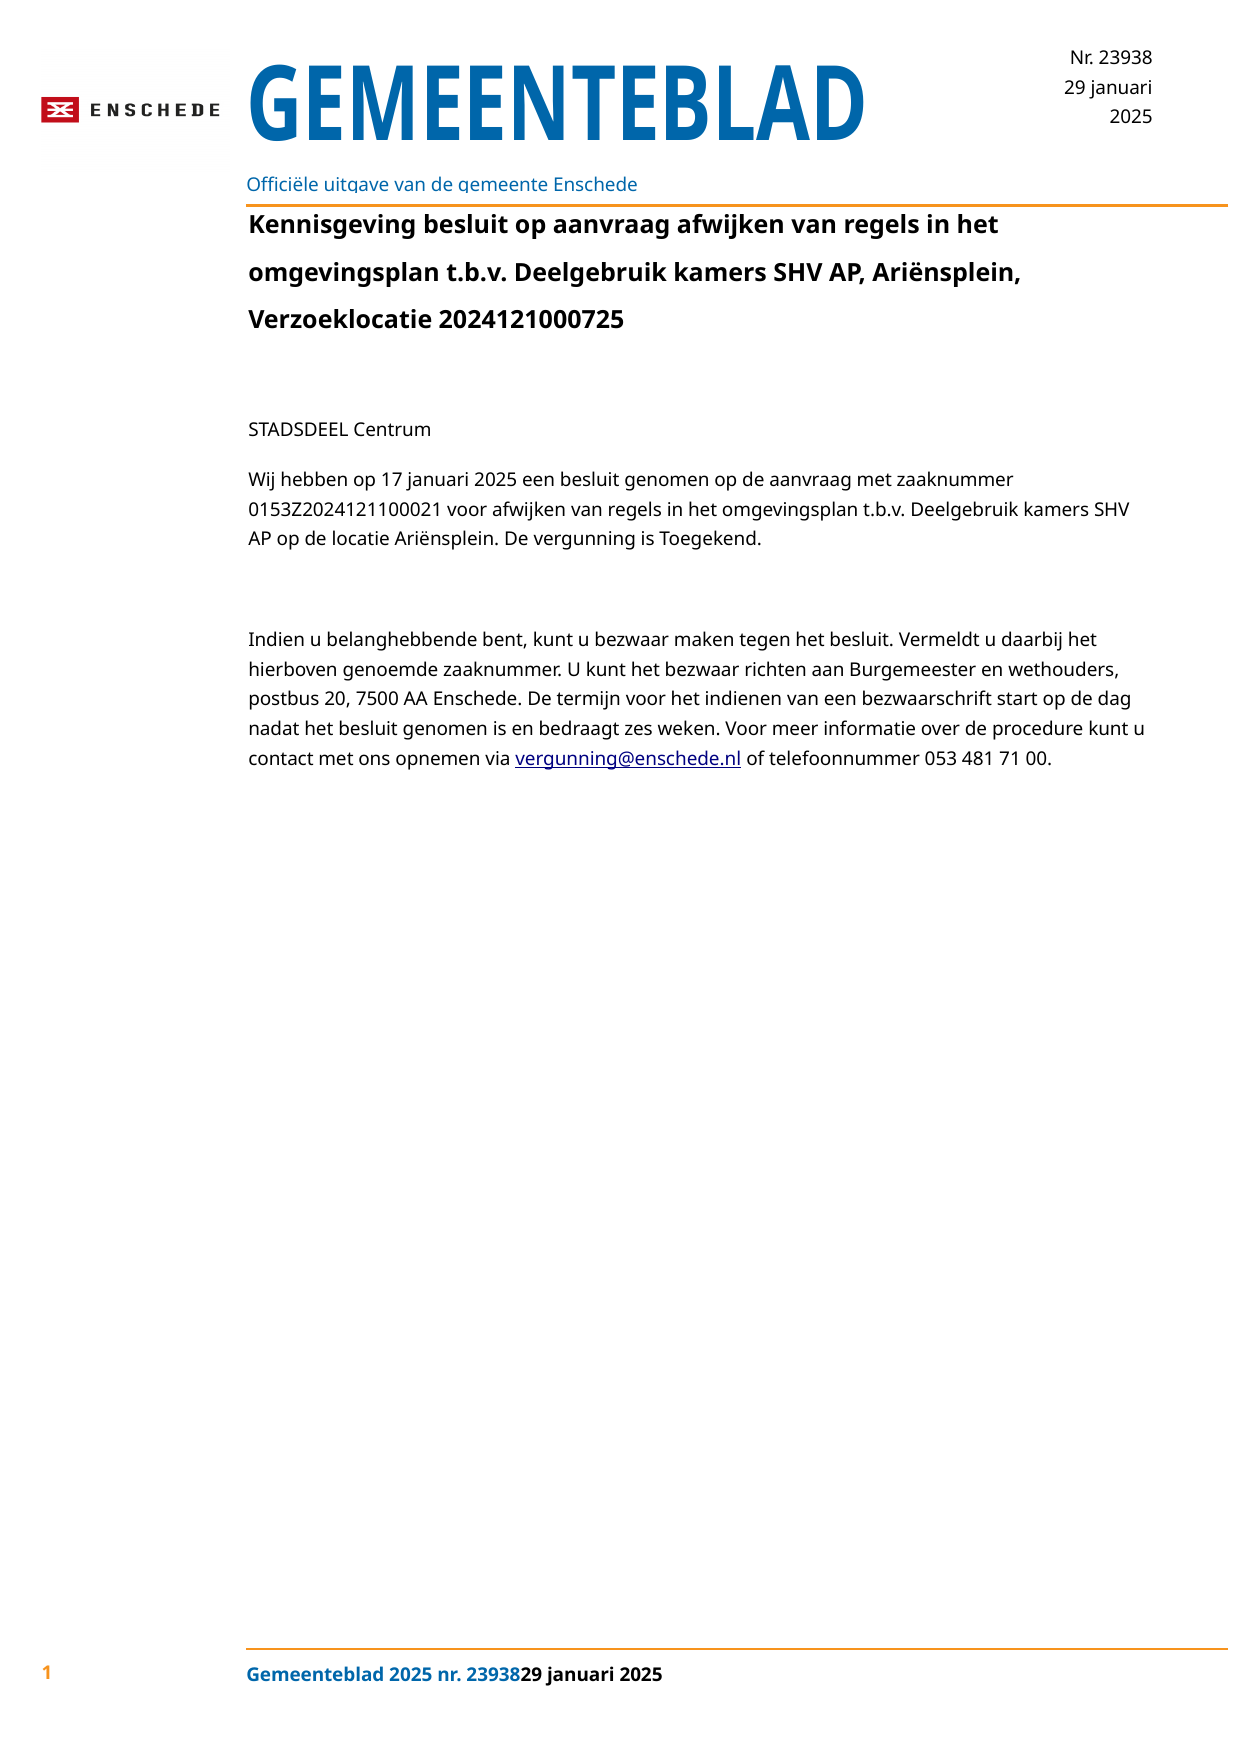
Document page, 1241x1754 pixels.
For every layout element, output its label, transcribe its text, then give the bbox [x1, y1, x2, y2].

text STADSDEEL Centrum [248, 416, 1152, 442]
text Wij hebben op 17 januari 2025 een besluit genomen op de aanvraag met zaaknummer 0153Z2024121100021 voor afwijken van regels in het omgevingsplan t.b.v. Deelgebruik kamers SHV AP op de locatie Ariënsplein. De vergunning is Toegekend. [248, 466, 1152, 551]
text Kennisgeving besluit op aanvraag afwijken van regels in het omgevingsplan t.b.v. Deelgebruik kamers SHV AP, Ariënsplein, Verzoeklocatie 2024121000725 [248, 207, 1152, 336]
text Indien u belanghebbende bent, kunt u bezwaar maken tegen het besluit. Vermeldt u daarbij het hierboven genoemde zaaknummer. U kunt het bezwaar richten aan Burgemeester en wethouders, postbus 20, 7500 AA Enschede. De termijn voor het indienen van een bezwaarschrift start op de dag nadat het besluit genomen is en bedraagt zes weken. Voor meer informatie over de procedure kunt u contact met ons opnemen via vergunning@enschede.nl of telefoonnummer 053 481 71 00. [248, 626, 1152, 770]
picture [41, 47, 231, 172]
